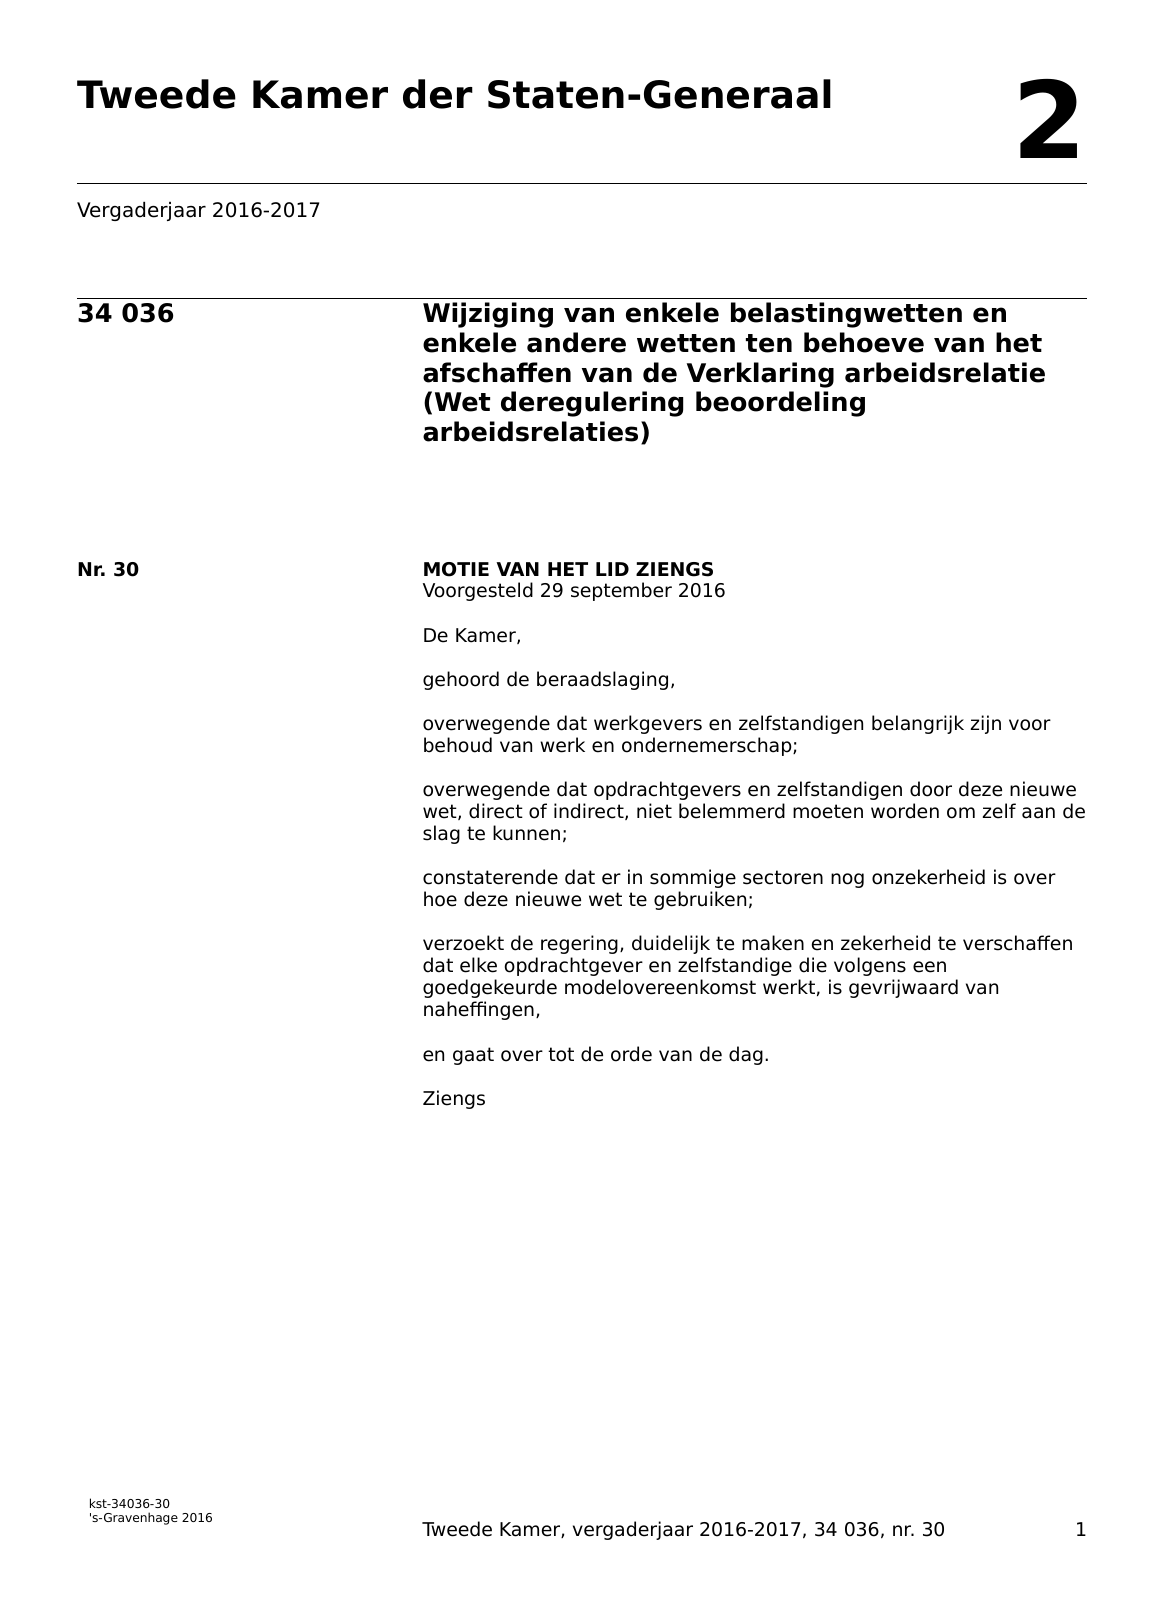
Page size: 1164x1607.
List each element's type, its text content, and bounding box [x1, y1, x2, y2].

text 's-Gravenhage 2016 [88, 1511, 323, 1525]
text De Kamer, [422, 624, 1087, 647]
text Voorgesteld 29 september 2016 [422, 580, 1087, 602]
table_header 2 [886, 59, 1087, 183]
text Ziengs [422, 1088, 1087, 1109]
subtitle Nr. 30 MOTIE VAN HET LID ZIENGS [77, 558, 1087, 580]
subtitle 34 036 Wijziging van enkele belastingwetten en enkele andere wetten ten behoeve van het afschaffen van de Verklaring arbeidsrelatie (Wet deregulering beoordeling arbeidsrelaties) [77, 299, 1087, 447]
table_header Tweede Kamer der Staten-Generaal [77, 59, 886, 183]
text verzoekt de regering, duidelijk te maken en zekerheid te verschaffen dat elke opdrachtgever en zelfstandige die volgens een goedgekeurde modelovereenkomst werkt, is gevrijwaard van naheffingen, [422, 933, 1087, 1021]
text overwegende dat werkgevers en zelfstandigen belangrijk zijn voor behoud van werk en ondernemerschap; [422, 713, 1087, 757]
table_cell Vergaderjaar 2016-2017 [77, 184, 1087, 298]
text overwegende dat opdrachtgevers en zelfstandigen door deze nieuwe wet, direct of indirect, niet belemmerd moeten worden om zelf aan de slag te kunnen; [422, 779, 1087, 845]
text en gaat over tot de orde van de dag. [422, 1043, 1087, 1065]
text kst-34036-30 [88, 1497, 323, 1511]
text constaterende dat er in sommige sectoren nog onzekerheid is over hoe deze nieuwe wet te gebruiken; [422, 867, 1087, 911]
text gehoord de beraadslaging, [422, 669, 1087, 691]
